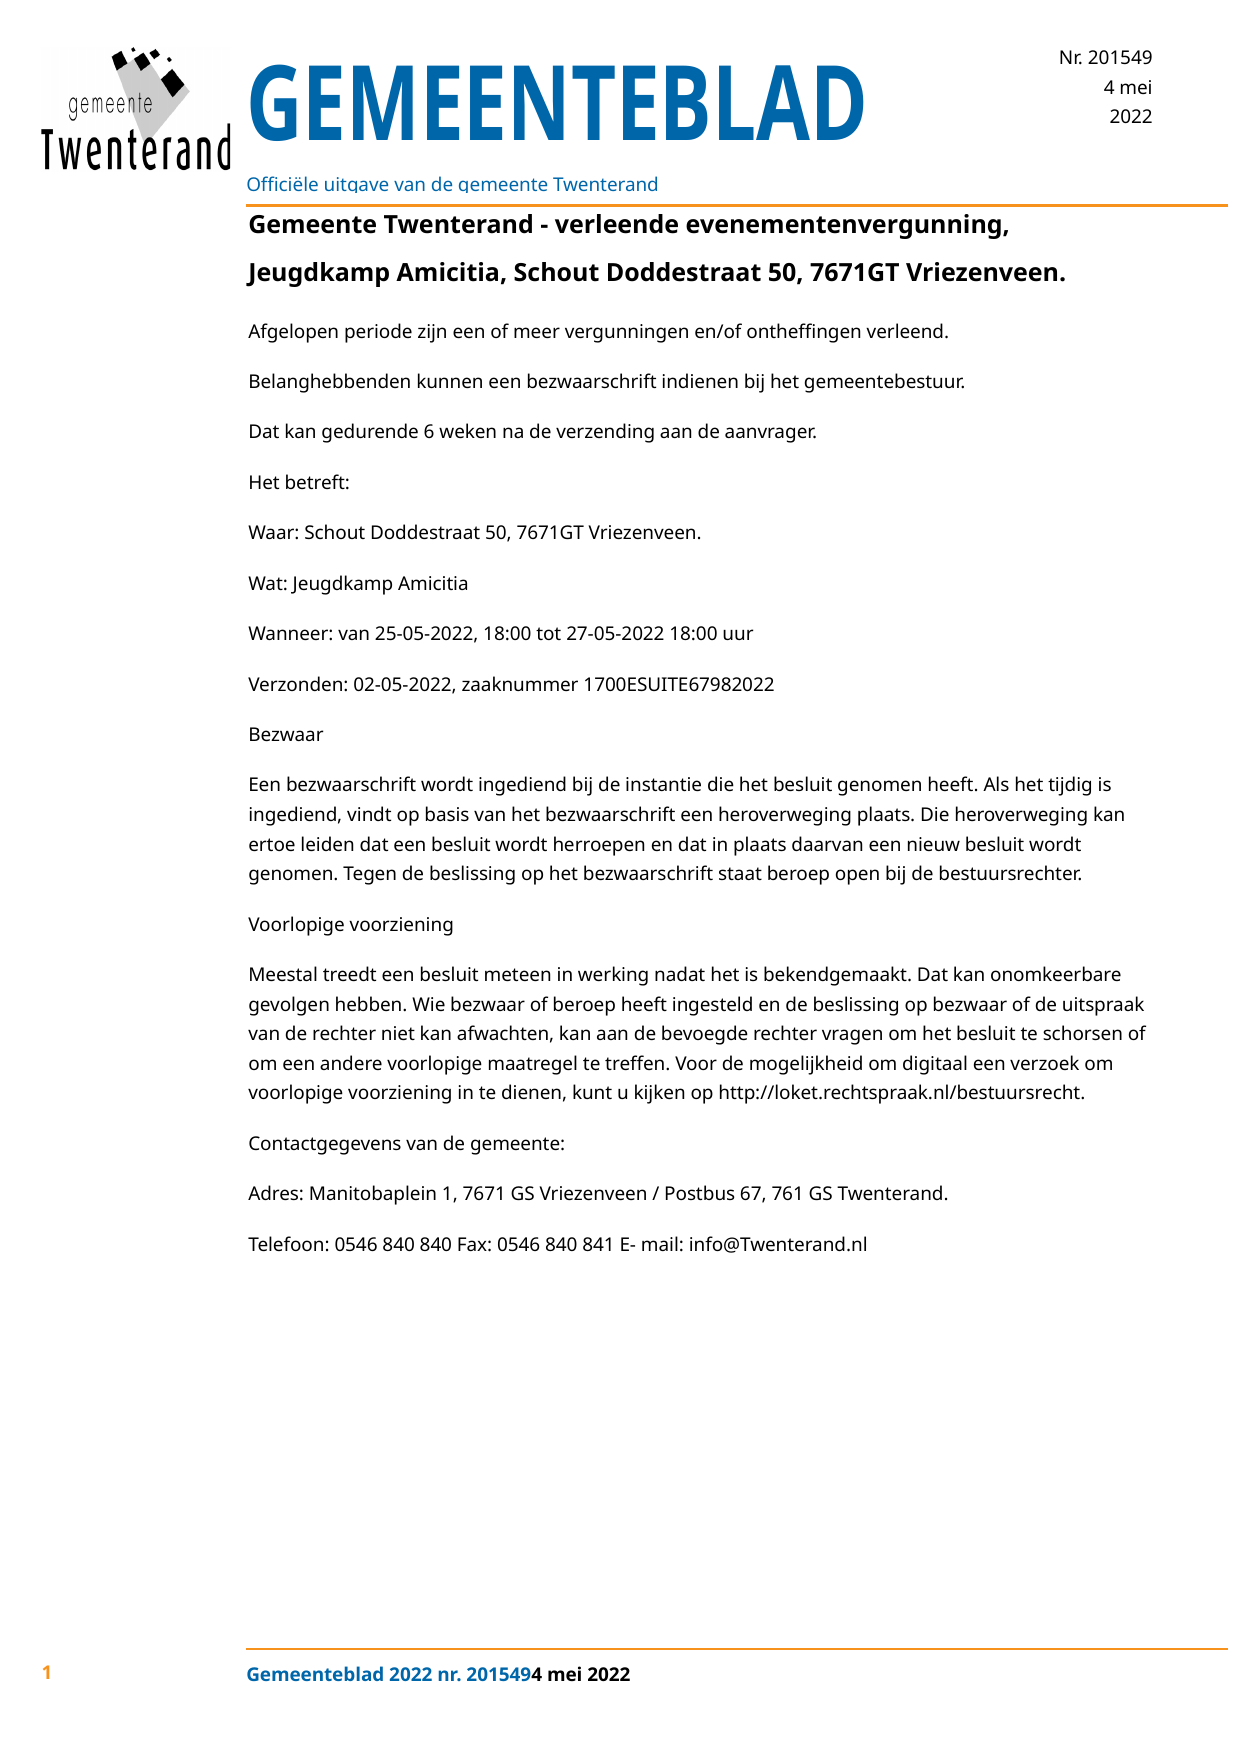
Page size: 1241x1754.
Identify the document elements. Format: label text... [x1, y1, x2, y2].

text Contactgegevens van de gemeente: [248, 1130, 1152, 1156]
text Een bezwaarschrift wordt ingediend bij de instantie die het besluit genomen heeft. Als het tijdig is ingediend, vindt op basis van het bezwaarschrift een heroverweging plaats. Die heroverweging kan ertoe leiden dat een besluit wordt herroepen en dat in plaats daarvan een nieuw besluit wordt genomen. Tegen de beslissing op het bezwaarschrift staat beroep open bij de bestuursrechter. [248, 772, 1152, 886]
text Belanghebbenden kunnen een bezwaarschrift indienen bij het gemeentebestuur. [248, 368, 1152, 394]
text Dat kan gedurende 6 weken na de verzending aan de aanvrager. [248, 419, 1152, 444]
text Afgelopen periode zijn een of meer vergunningen en/of ontheffingen verleend. [248, 318, 1152, 344]
text Wat: Jeugdkamp Amicitia [248, 570, 1152, 596]
picture [41, 47, 231, 172]
text Bezwaar [248, 721, 1152, 747]
text Telefoon: 0546 840 840 Fax: 0546 840 841 E- mail: info@Twenterand.nl [248, 1231, 1152, 1257]
text Meestal treedt een besluit meteen in werking nadat het is bekendgemaakt. Dat kan onomkeerbare gevolgen hebben. Wie bezwaar of beroep heeft ingesteld en de beslissing op bezwaar of de uitspraak van de rechter niet kan afwachten, kan aan de bevoegde rechter vragen om het besluit te schorsen of om een andere voorlopige maatregel te treffen. Voor de mogelijkheid om digitaal een verzoek om voorlopige voorziening in te dienen, kunt u kijken op http://loket.rechtspraak.nl/bestuursrecht. [248, 961, 1152, 1105]
text Verzonden: 02-05-2022, zaaknummer 1700ESUITE67982022 [248, 671, 1152, 697]
text Het betreft: [248, 469, 1152, 495]
text Voorlopige voorziening [248, 911, 1152, 937]
text Adres: Manitobaplein 1, 7671 GS Vriezenveen / Postbus 67, 761 GS Twenterand. [248, 1180, 1152, 1206]
text Gemeente Twenterand - verleende evenementenvergunning, Jeugdkamp Amicitia, Schout Doddestraat 50, 7671GT Vriezenveen. [248, 207, 1152, 288]
text Wanneer: van 25-05-2022, 18:00 tot 27-05-2022 18:00 uur [248, 620, 1152, 646]
text Waar: Schout Doddestraat 50, 7671GT Vriezenveen. [248, 519, 1152, 545]
